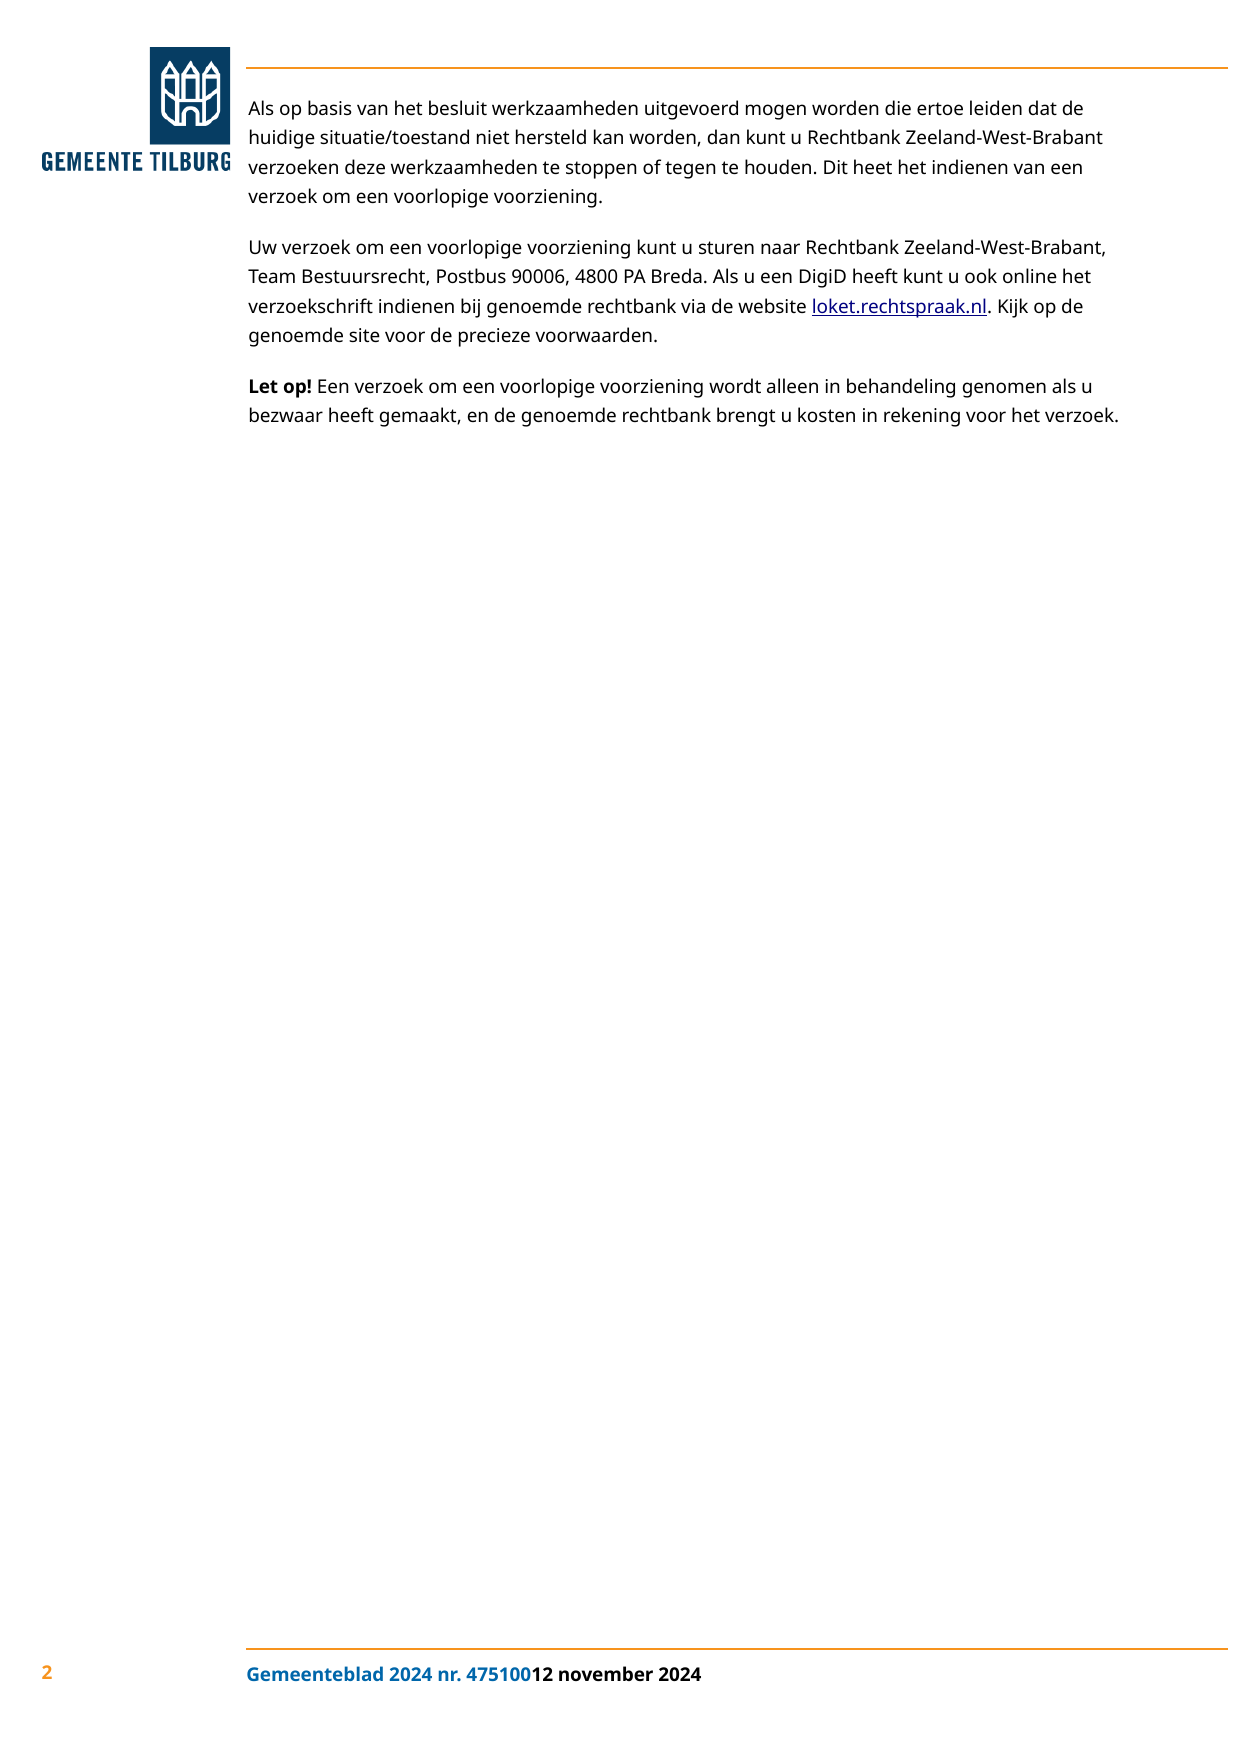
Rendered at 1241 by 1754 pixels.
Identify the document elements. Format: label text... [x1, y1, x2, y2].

text Uw verzoek om een voorlopige voorziening kunt u sturen naar Rechtbank Zeeland-West-Brabant, Team Bestuursrecht, Postbus 90006, 4800 PA Breda. Als u een DigiD heeft kunt u ook online het verzoekschrift indienen bij genoemde rechtbank via de website loket.rechtspraak.nl. Kijk op de genoemde site voor de precieze voorwaarden. [248, 234, 1152, 348]
text Als op basis van het besluit werkzaamheden uitgevoerd mogen worden die ertoe leiden dat de huidige situatie/toestand niet hersteld kan worden, dan kunt u Rechtbank Zeeland-West-Brabant verzoeken deze werkzaamheden te stoppen of tegen te houden. Dit heet het indienen van een verzoek om een voorlopige voorziening. [248, 95, 1152, 209]
text Let op! Een verzoek om een voorlopige voorziening wordt alleen in behandeling genomen als u bezwaar heeft gemaakt, en de genoemde rechtbank brengt u kosten in rekening voor het verzoek. [248, 373, 1152, 428]
picture [41, 47, 231, 172]
